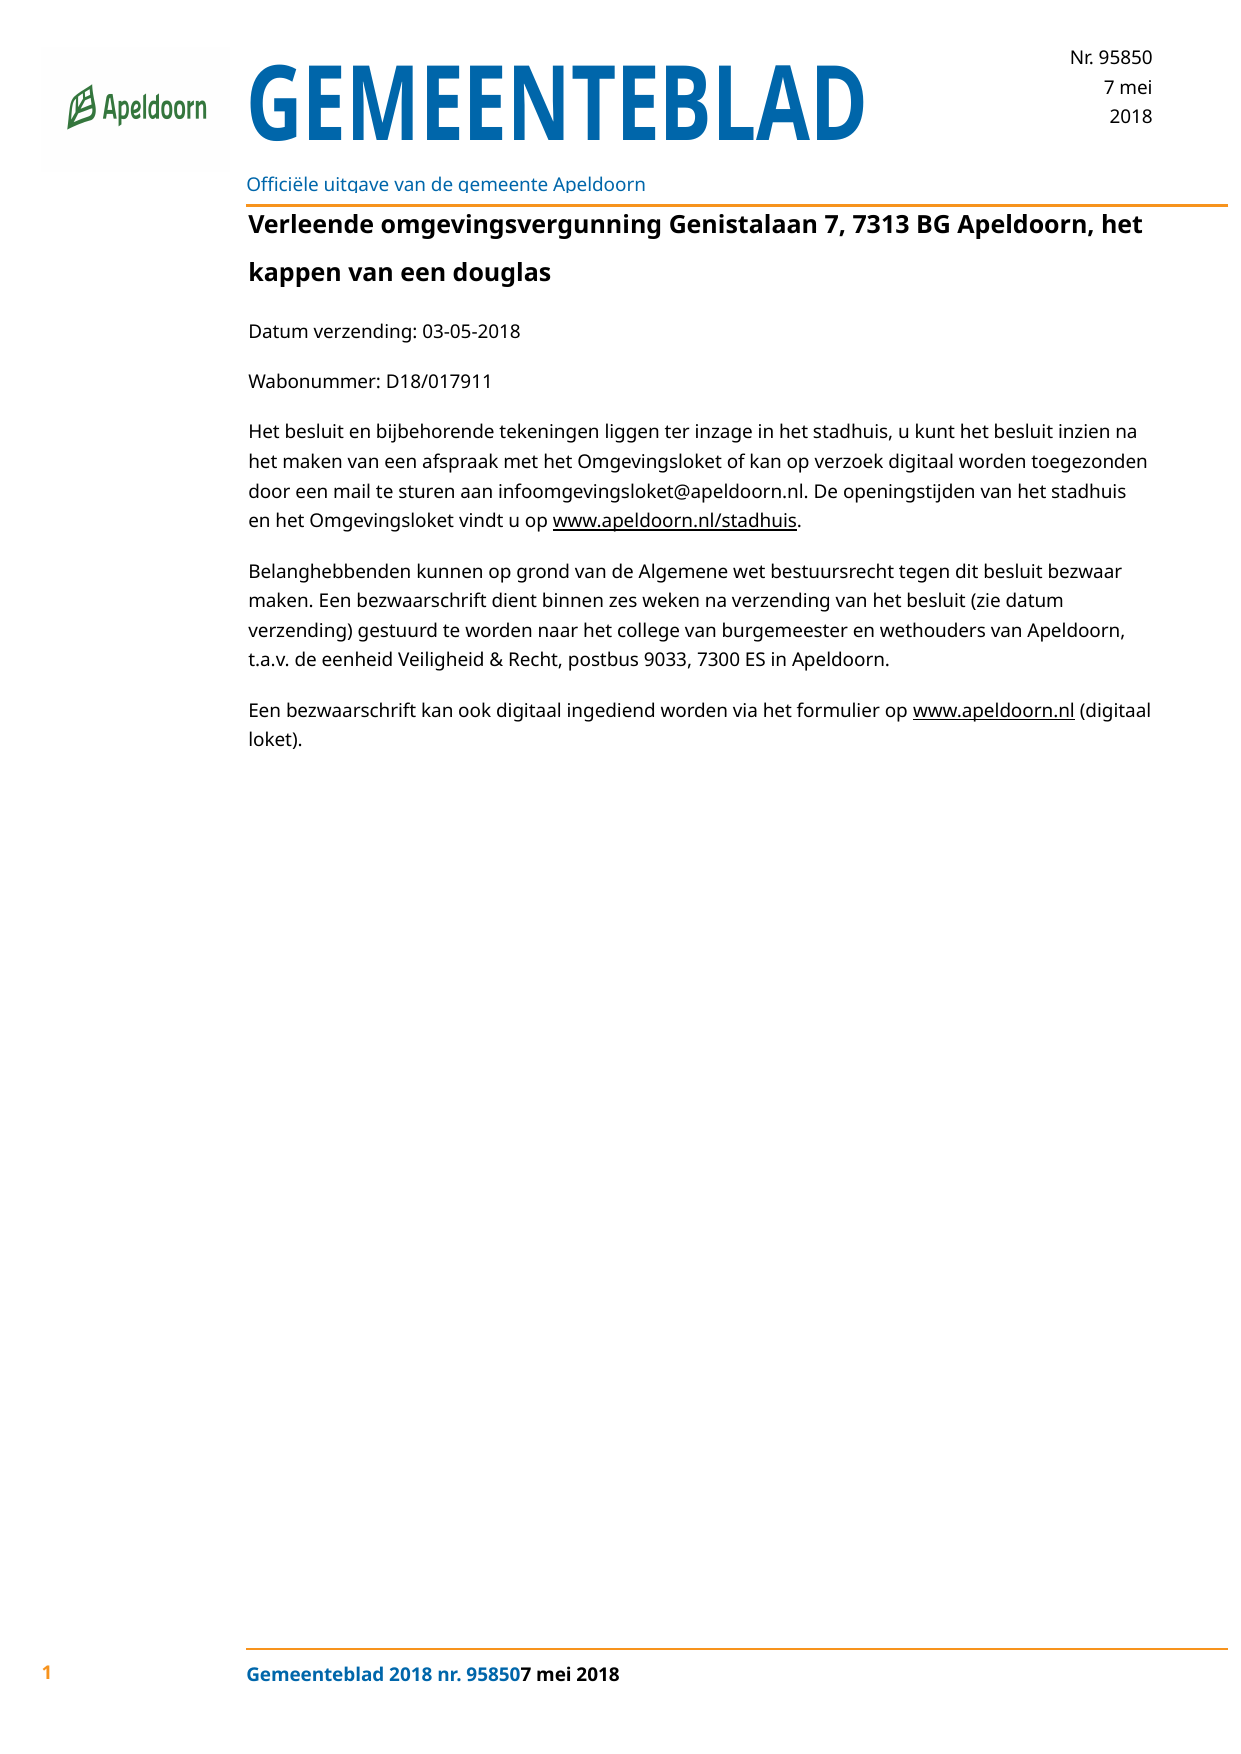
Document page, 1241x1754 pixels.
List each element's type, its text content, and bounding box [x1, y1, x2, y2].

text Datum verzending: 03-05-2018 [248, 318, 1152, 344]
text Verleende omgevingsvergunning Genistalaan 7, 7313 BG Apeldoorn, het kappen van een douglas [248, 207, 1152, 288]
text Belanghebbenden kunnen op grond van de Algemene wet bestuursrecht tegen dit besluit bezwaar maken. Een bezwaarschrift dient binnen zes weken na verzending van het besluit (zie datum verzending) gestuurd te worden naar het college van burgemeester en wethouders van Apeldoorn, t.a.v. de eenheid Veiligheid & Recht, postbus 9033, 7300 ES in Apeldoorn. [248, 558, 1152, 672]
text Het besluit en bijbehorende tekeningen liggen ter inzage in het stadhuis, u kunt het besluit inzien na het maken van een afspraak met het Omgevingsloket of kan op verzoek digitaal worden toegezonden door een mail te sturen aan infoomgevingsloket@apeldoorn.nl. De openingstijden van het stadhuis en het Omgevingsloket vindt u op www.apeldoorn.nl/stadhuis. [248, 419, 1152, 533]
picture [41, 47, 231, 172]
text Een bezwaarschrift kan ook digitaal ingediend worden via het formulier op www.apeldoorn.nl (digitaal loket). [248, 697, 1152, 752]
text Wabonummer: D18/017911 [248, 368, 1152, 394]
